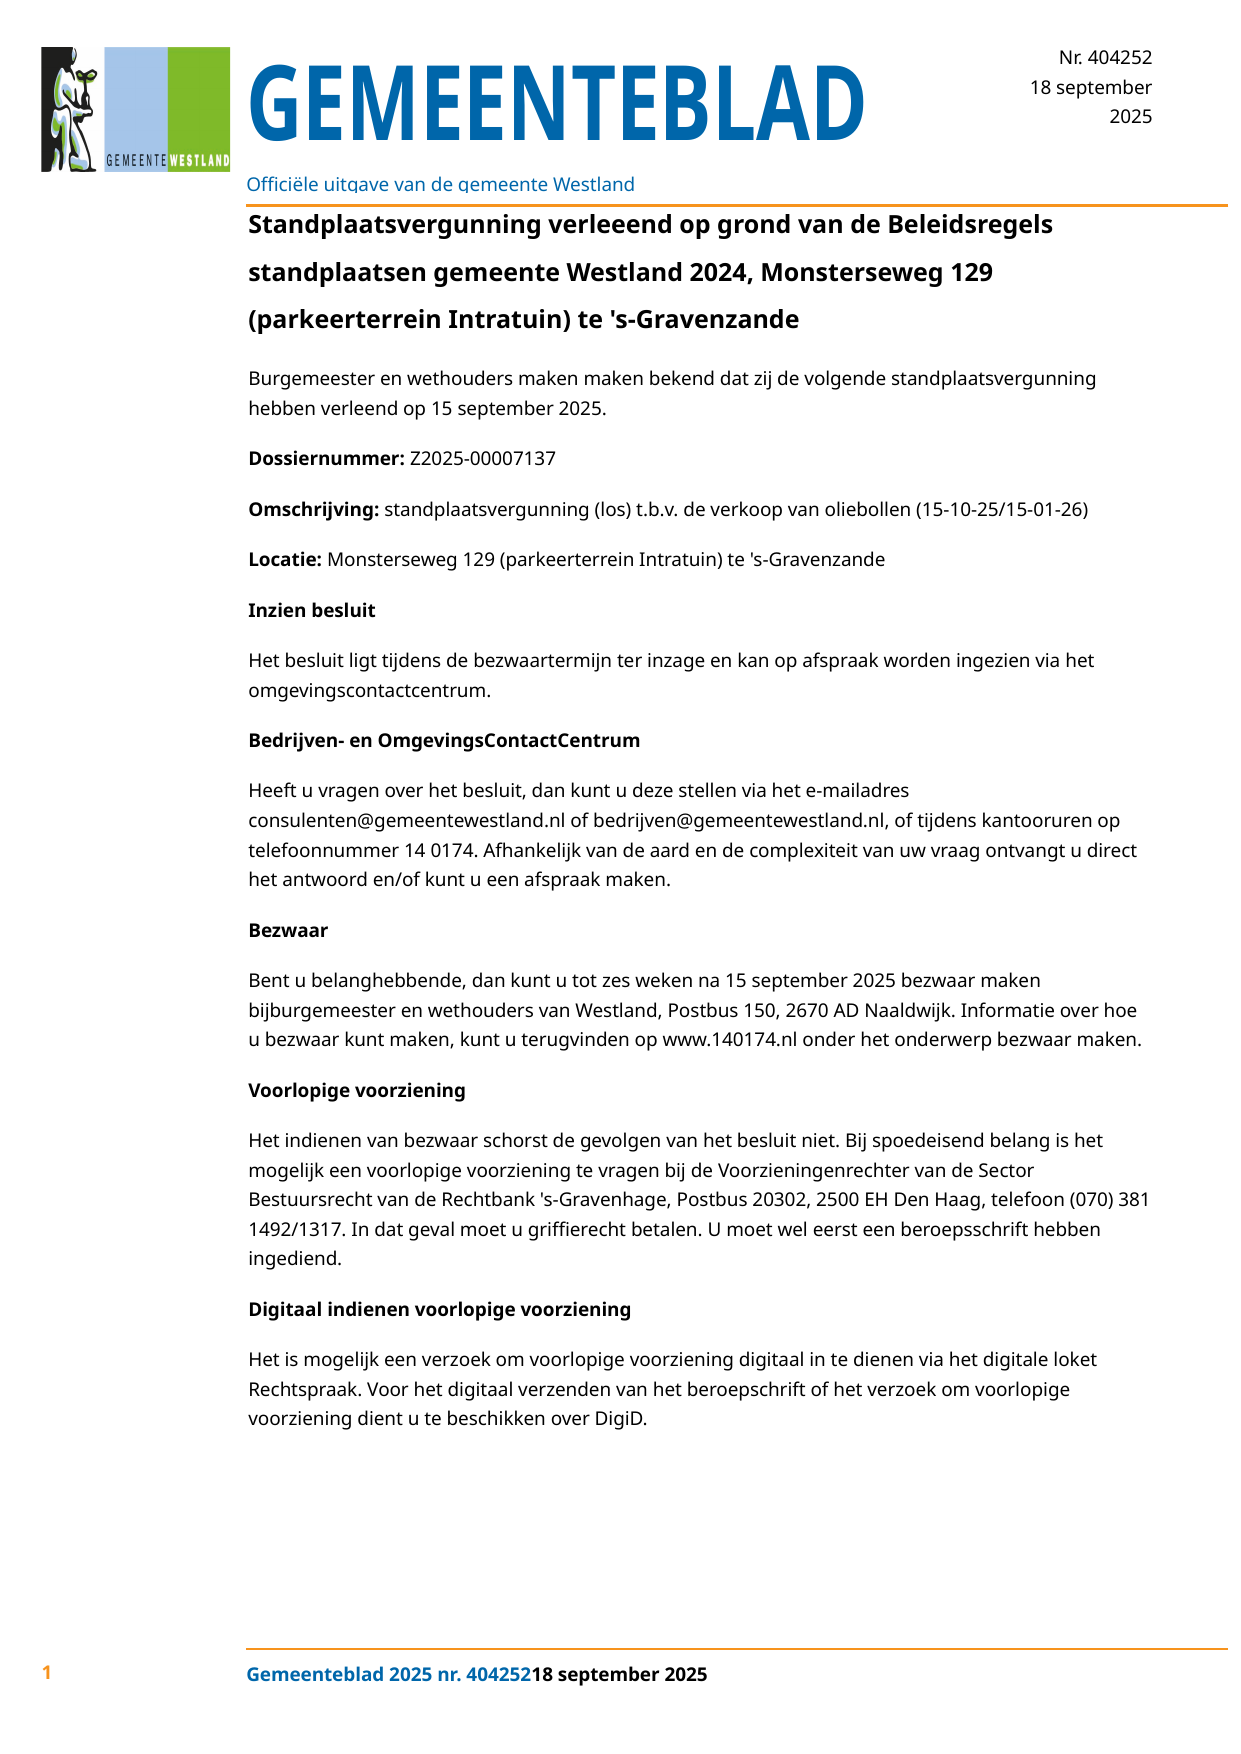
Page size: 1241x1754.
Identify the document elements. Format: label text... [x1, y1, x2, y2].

text Omschrijving: standplaatsvergunning (los) t.b.v. de verkoop van oliebollen (15-10-25/15-01-26) [248, 496, 1152, 522]
text Heeft u vragen over het besluit, dan kunt u deze stellen via het e-mailadres consulenten@gemeentewestland.nl of bedrijven@gemeentewestland.nl, of tijdens kantooruren op telefoonnummer 14 0174. Afhankelijk van de aard en de complexiteit van uw vraag ontvangt u direct het antwoord en/of kunt u een afspraak maken. [248, 778, 1152, 892]
text Het besluit ligt tijdens de bezwaartermijn ter inzage en kan op afspraak worden ingezien via het omgevingscontactcentrum. [248, 647, 1152, 702]
text Digitaal indienen voorlopige voorziening [248, 1296, 1152, 1322]
text Burgemeester en wethouders maken maken bekend dat zij de volgende standplaatsvergunning hebben verleend op 15 september 2025. [248, 366, 1152, 421]
text Inzien besluit [248, 597, 1152, 622]
text Bezwaar [248, 917, 1152, 942]
text Voorlopige voorziening [248, 1077, 1152, 1102]
text Dossiernummer: Z2025-00007137 [248, 446, 1152, 471]
text Standplaatsvergunning verleeend op grond van de Beleidsregels standplaatsen gemeente Westland 2024, Monsterseweg 129 (parkeerterrein Intratuin) te 's-Gravenzande [248, 207, 1152, 336]
text Locatie: Monsterseweg 129 (parkeerterrein Intratuin) te 's-Gravenzande [248, 546, 1152, 572]
text Het is mogelijk een verzoek om voorlopige voorziening digitaal in te dienen via het digitale loket Rechtspraak. Voor het digitaal verzenden van het beroepschrift of het verzoek om voorlopige voorziening dient u te beschikken over DigiD. [248, 1346, 1152, 1431]
text Het indienen van bezwaar schorst de gevolgen van het besluit niet. Bij spoedeisend belang is het mogelijk een voorlopige voorziening te vragen bij de Voorzieningenrechter van de Sector Bestuursrecht van de Rechtbank 's-Gravenhage, Postbus 20302, 2500 EH Den Haag, telefoon (070) 381 1492/1317. In dat geval moet u griffierecht betalen. U moet wel eerst een beroepsschrift hebben ingediend. [248, 1127, 1152, 1271]
text Bedrijven- en OmgevingsContactCentrum [248, 727, 1152, 753]
picture [41, 47, 231, 172]
text Bent u belanghebbende, dan kunt u tot zes weken na 15 september 2025 bezwaar maken bijburgemeester en wethouders van Westland, Postbus 150, 2670 AD Naaldwijk. Informatie over hoe u bezwaar kunt maken, kunt u terugvinden op www.140174.nl onder het onderwerp bezwaar maken. [248, 967, 1152, 1052]
